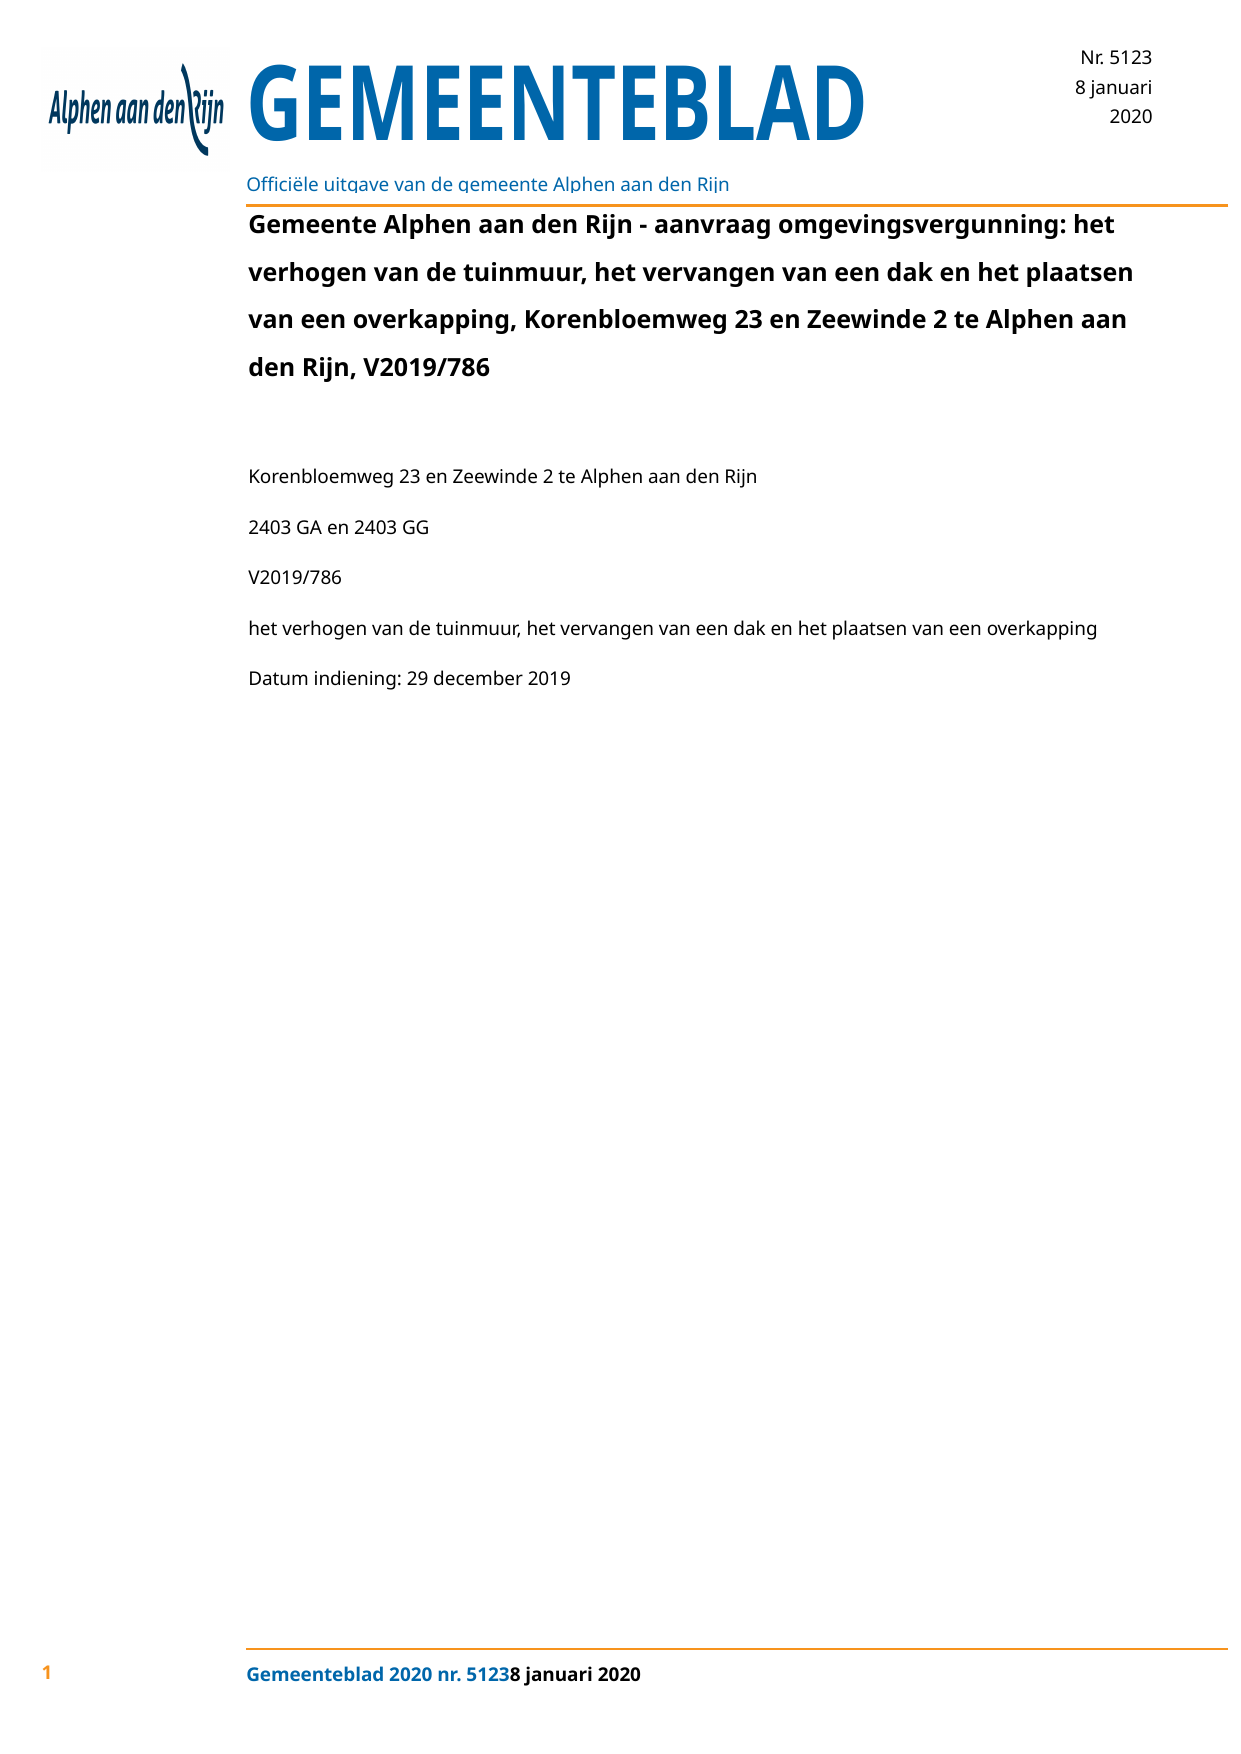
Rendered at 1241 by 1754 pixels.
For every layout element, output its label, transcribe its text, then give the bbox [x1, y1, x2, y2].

text Gemeente Alphen aan den Rijn - aanvraag omgevingsvergunning: het verhogen van de tuinmuur, het vervangen van een dak en het plaatsen van een overkapping, Korenbloemweg 23 en Zeewinde 2 te Alphen aan den Rijn, V2019/786 [248, 207, 1152, 384]
text het verhogen van de tuinmuur, het vervangen van een dak en het plaatsen van een overkapping [248, 615, 1152, 641]
text Korenbloemweg 23 en Zeewinde 2 te Alphen aan den Rijn [248, 463, 1152, 489]
text Datum indiening: 29 december 2019 [248, 665, 1152, 691]
picture [41, 47, 231, 172]
text V2019/786 [248, 564, 1152, 590]
text 2403 GA en 2403 GG [248, 514, 1152, 540]
